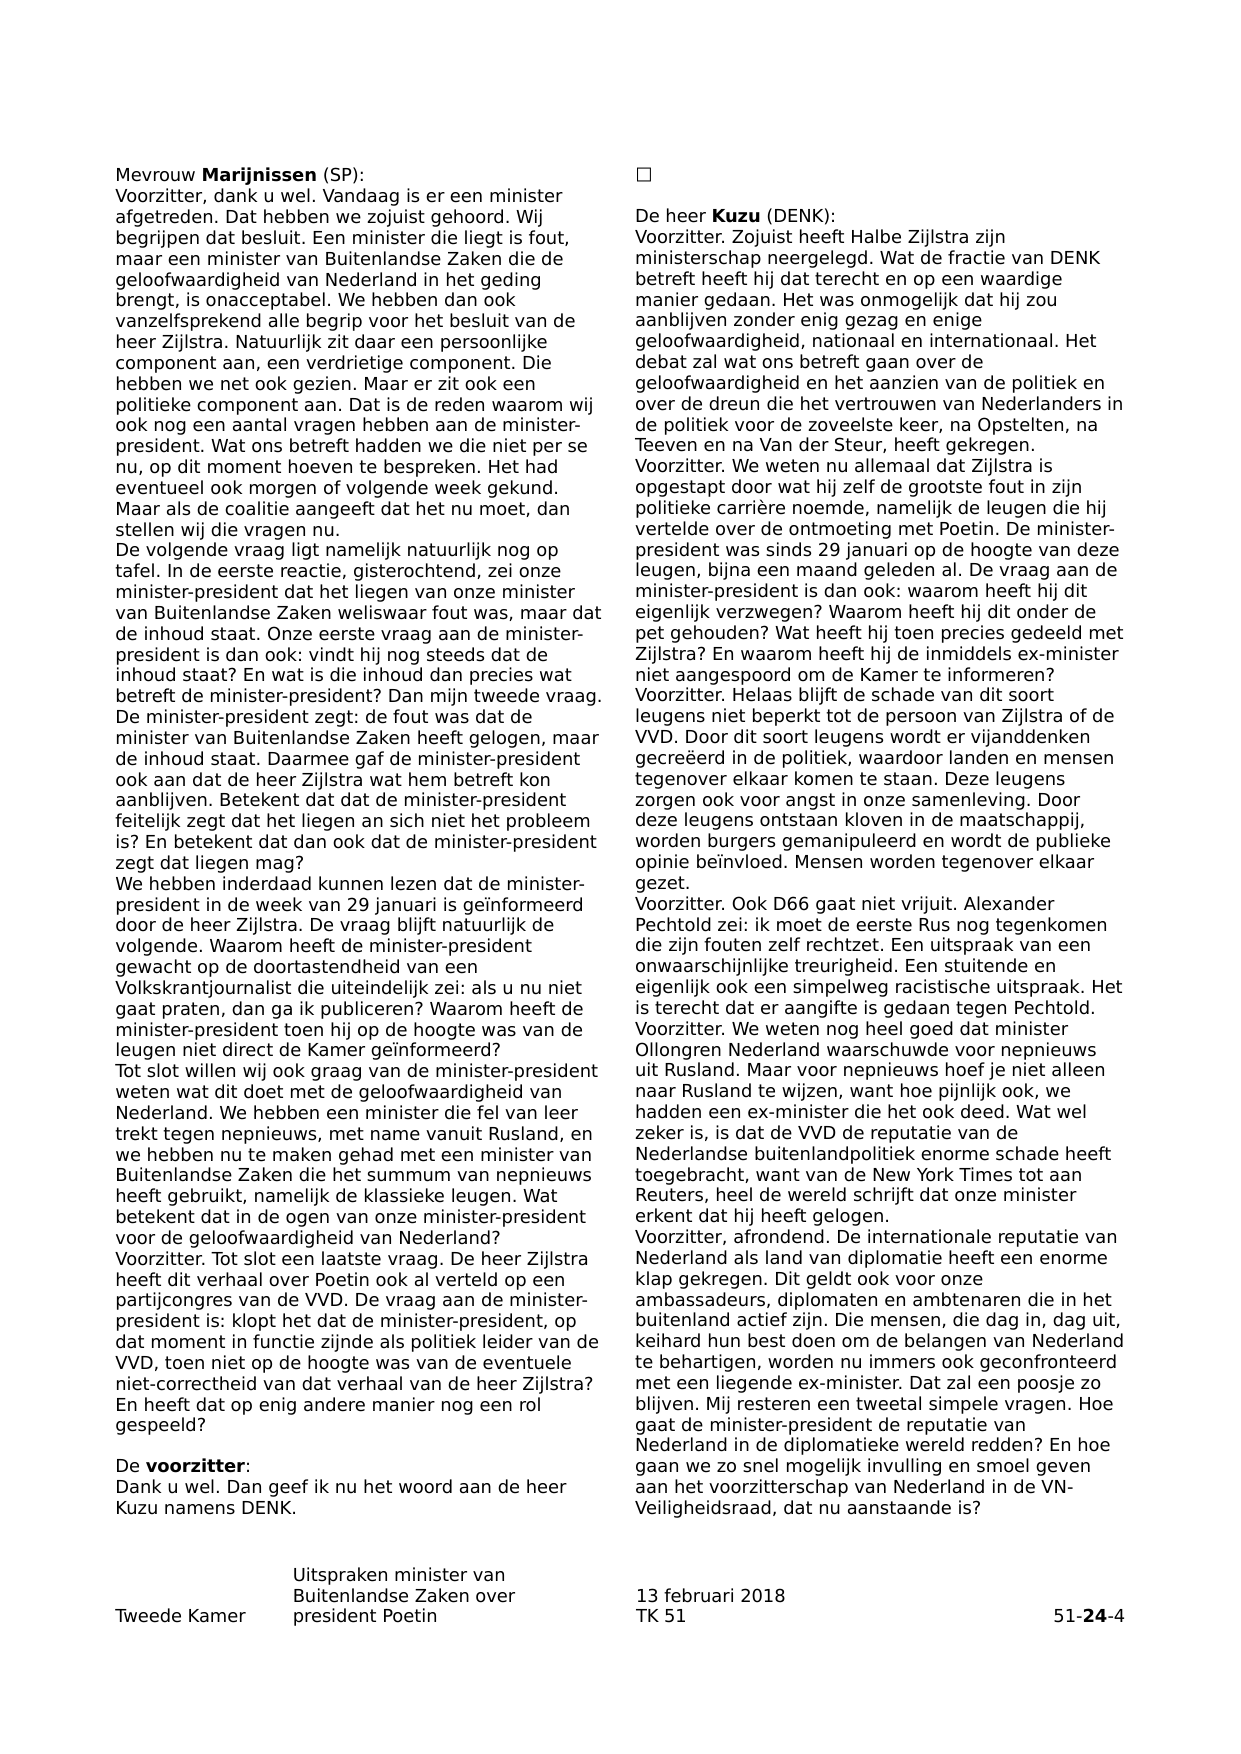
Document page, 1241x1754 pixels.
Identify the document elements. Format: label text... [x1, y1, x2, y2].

text Voorzitter. Ook D66 gaat niet vrijuit. Alexander Pechtold zei: ik moet de eerste Rus nog tegenkomen die zijn fouten zelf rechtzet. Een uitspraak van een onwaarschijnlijke treurigheid. Een stuitende en eigenlijk ook een simpelweg racistische uitspraak. Het is terecht dat er aangifte is gedaan tegen Pechtold. [635, 893, 1125, 1018]
text Tot slot willen wij ook graag van de minister-president weten wat dit doet met de geloofwaardigheid van Nederland. We hebben een minister die fel van leer trekt tegen nepnieuws, met name vanuit Rusland, en we hebben nu te maken gehad met een minister van Buitenlandse Zaken die het summum van nepnieuws heeft gebruikt, namelijk de klassieke leugen. Wat betekent dat in de ogen van onze minister-president voor de geloofwaardigheid van Nederland? [115, 1061, 605, 1248]
text De heer Kuzu (DENK): [635, 206, 1125, 227]
text Dank u wel. Dan geef ik nu het woord aan de heer Kuzu namens DENK. [115, 1477, 605, 1518]
text Voorzitter. We weten nog heel goed dat minister Ollongren Nederland waarschuwde voor nepnieuws uit Rusland. Maar voor nepnieuws hoef je niet alleen naar Rusland te wijzen, want hoe pijnlijk ook, we hadden een ex-minister die het ook deed. Wat wel zeker is, is dat de VVD de reputatie van de Nederlandse buitenlandpolitiek enorme schade heeft toegebracht, want van de New York Times tot aan Reuters, heel de wereld schrijft dat onze minister erkent dat hij heeft gelogen. [635, 1018, 1125, 1227]
text Voorzitter, dank u wel. Vandaag is er een minister afgetreden. Dat hebben we zojuist gehoord. Wij begrijpen dat besluit. Een minister die liegt is fout, maar een minister van Buitenlandse Zaken die de geloofwaardigheid van Nederland in het geding brengt, is onacceptabel. We hebben dan ook vanzelfsprekend alle begrip voor het besluit van de heer Zijlstra. Natuurlijk zit daar een persoonlijke component aan, een verdrietige component. Die hebben we net ook gezien. Maar er zit ook een politieke component aan. Dat is de reden waarom wij ook nog een aantal vragen hebben aan de minister-president. Wat ons betreft hadden we die niet per se nu, op dit moment hoeven te bespreken. Het had eventueel ook morgen of volgende week gekund. Maar als de coalitie aangeeft dat het nu moet, dan stellen wij die vragen nu. [115, 186, 605, 540]
text Voorzitter. Tot slot een laatste vraag. De heer Zijlstra heeft dit verhaal over Poetin ook al verteld op een partijcongres van de VVD. De vraag aan de minister-president is: klopt het dat de minister-president, op dat moment in functie zijnde als politiek leider van de VVD, toen niet op de hoogte was van de eventuele niet-correctheid van dat verhaal van de heer Zijlstra? En heeft dat op enig andere manier nog een rol gespeeld? [115, 1248, 605, 1436]
text De volgende vraag ligt namelijk natuurlijk nog op tafel. In de eerste reactie, gisterochtend, zei onze minister-president dat het liegen van onze minister van Buitenlandse Zaken weliswaar fout was, maar dat de inhoud staat. Onze eerste vraag aan de minister-president is dan ook: vindt hij nog steeds dat de inhoud staat? En wat is die inhoud dan precies wat betreft de minister-president? Dan mijn tweede vraag. De minister-president zegt: de fout was dat de minister van Buitenlandse Zaken heeft gelogen, maar de inhoud staat. Daarmee gaf de minister-president ook aan dat de heer Zijlstra wat hem betreft kon aanblijven. Betekent dat dat de minister-president feitelijk zegt dat het liegen an sich niet het probleem is? En betekent dat dan ook dat de minister-president zegt dat liegen mag? [115, 540, 605, 873]
text We hebben inderdaad kunnen lezen dat de minister-president in de week van 29 januari is geïnformeerd door de heer Zijlstra. De vraag blijft natuurlijk de volgende. Waarom heeft de minister-president gewacht op de doortastendheid van een Volkskrantjournalist die uiteindelijk zei: als u nu niet gaat praten, dan ga ik publiceren? Waarom heeft de minister-president toen hij op de hoogte was van de leugen niet direct de Kamer geïnformeerd? [115, 873, 605, 1061]
text Voorzitter, afrondend. De internationale reputatie van Nederland als land van diplomatie heeft een enorme klap gekregen. Dit geldt ook voor onze ambassadeurs, diplomaten en ambtenaren die in het buitenland actief zijn. Die mensen, die dag in, dag uit, keihard hun best doen om de belangen van Nederland te behartigen, worden nu immers ook geconfronteerd met een liegende ex-minister. Dat zal een poosje zo blijven. Mij resteren een tweetal simpele vragen. Hoe gaat de minister-president de reputatie van Nederland in de diplomatieke wereld redden? En hoe gaan we zo snel mogelijk invulling en smoel geven aan het voorzitterschap van Nederland in de VN-Veiligheidsraad, dat nu aanstaande is? [635, 1227, 1125, 1518]
text Mevrouw Marijnissen (SP): [115, 165, 605, 186]
text Voorzitter. Helaas blijft de schade van dit soort leugens niet beperkt tot de persoon van Zijlstra of de VVD. Door dit soort leugens wordt er vijanddenken gecreëerd in de politiek, waardoor landen en mensen tegenover elkaar komen te staan. Deze leugens zorgen ook voor angst in onze samenleving. Door deze leugens ontstaan kloven in de maatschappij, worden burgers gemanipuleerd en wordt de publieke opinie beïnvloed. Mensen worden tegenover elkaar gezet. [635, 685, 1125, 893]
text ⬜ [635, 165, 1125, 186]
text De voorzitter: [115, 1456, 605, 1477]
text Voorzitter. We weten nu allemaal dat Zijlstra is opgestapt door wat hij zelf de grootste fout in zijn politieke carrière noemde, namelijk de leugen die hij vertelde over de ontmoeting met Poetin. De minister-president was sinds 29 januari op de hoogte van deze leugen, bijna een maand geleden al. De vraag aan de minister-president is dan ook: waarom heeft hij dit eigenlijk verzwegen? Waarom heeft hij dit onder de pet gehouden? Wat heeft hij toen precies gedeeld met Zijlstra? En waarom heeft hij de inmiddels ex-minister niet aangespoord om de Kamer te informeren? [635, 456, 1125, 685]
text Voorzitter. Zojuist heeft Halbe Zijlstra zijn ministerschap neergelegd. Wat de fractie van DENK betreft heeft hij dat terecht en op een waardige manier gedaan. Het was onmogelijk dat hij zou aanblijven zonder enig gezag en enige geloofwaardigheid, nationaal en internationaal. Het debat zal wat ons betreft gaan over de geloofwaardigheid en het aanzien van de politiek en over de dreun die het vertrouwen van Nederlanders in de politiek voor de zoveelste keer, na Opstelten, na Teeven en na Van der Steur, heeft gekregen. [635, 227, 1125, 456]
